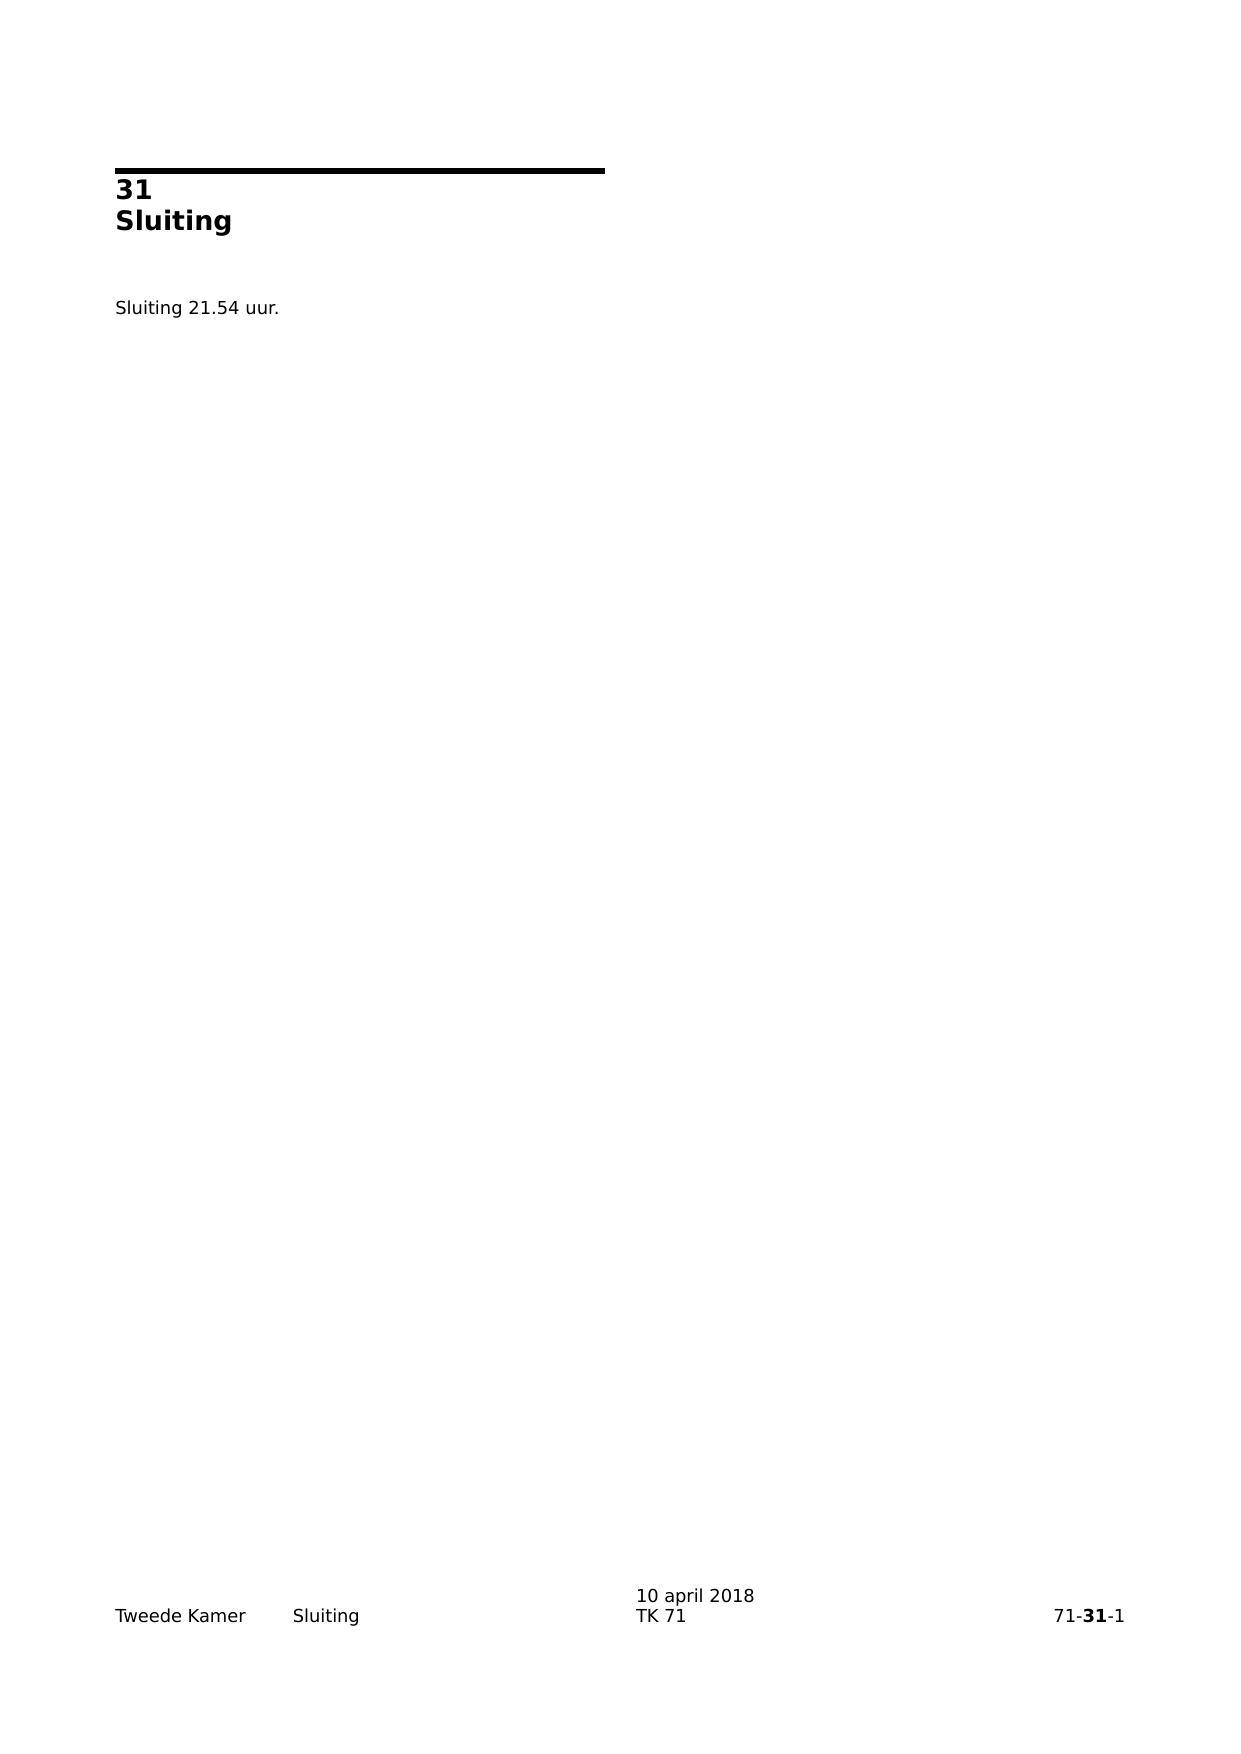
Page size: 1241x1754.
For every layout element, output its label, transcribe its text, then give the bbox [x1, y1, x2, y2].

title 31 Sluiting [115, 174, 605, 237]
text Sluiting 21.54 uur. [115, 298, 605, 318]
